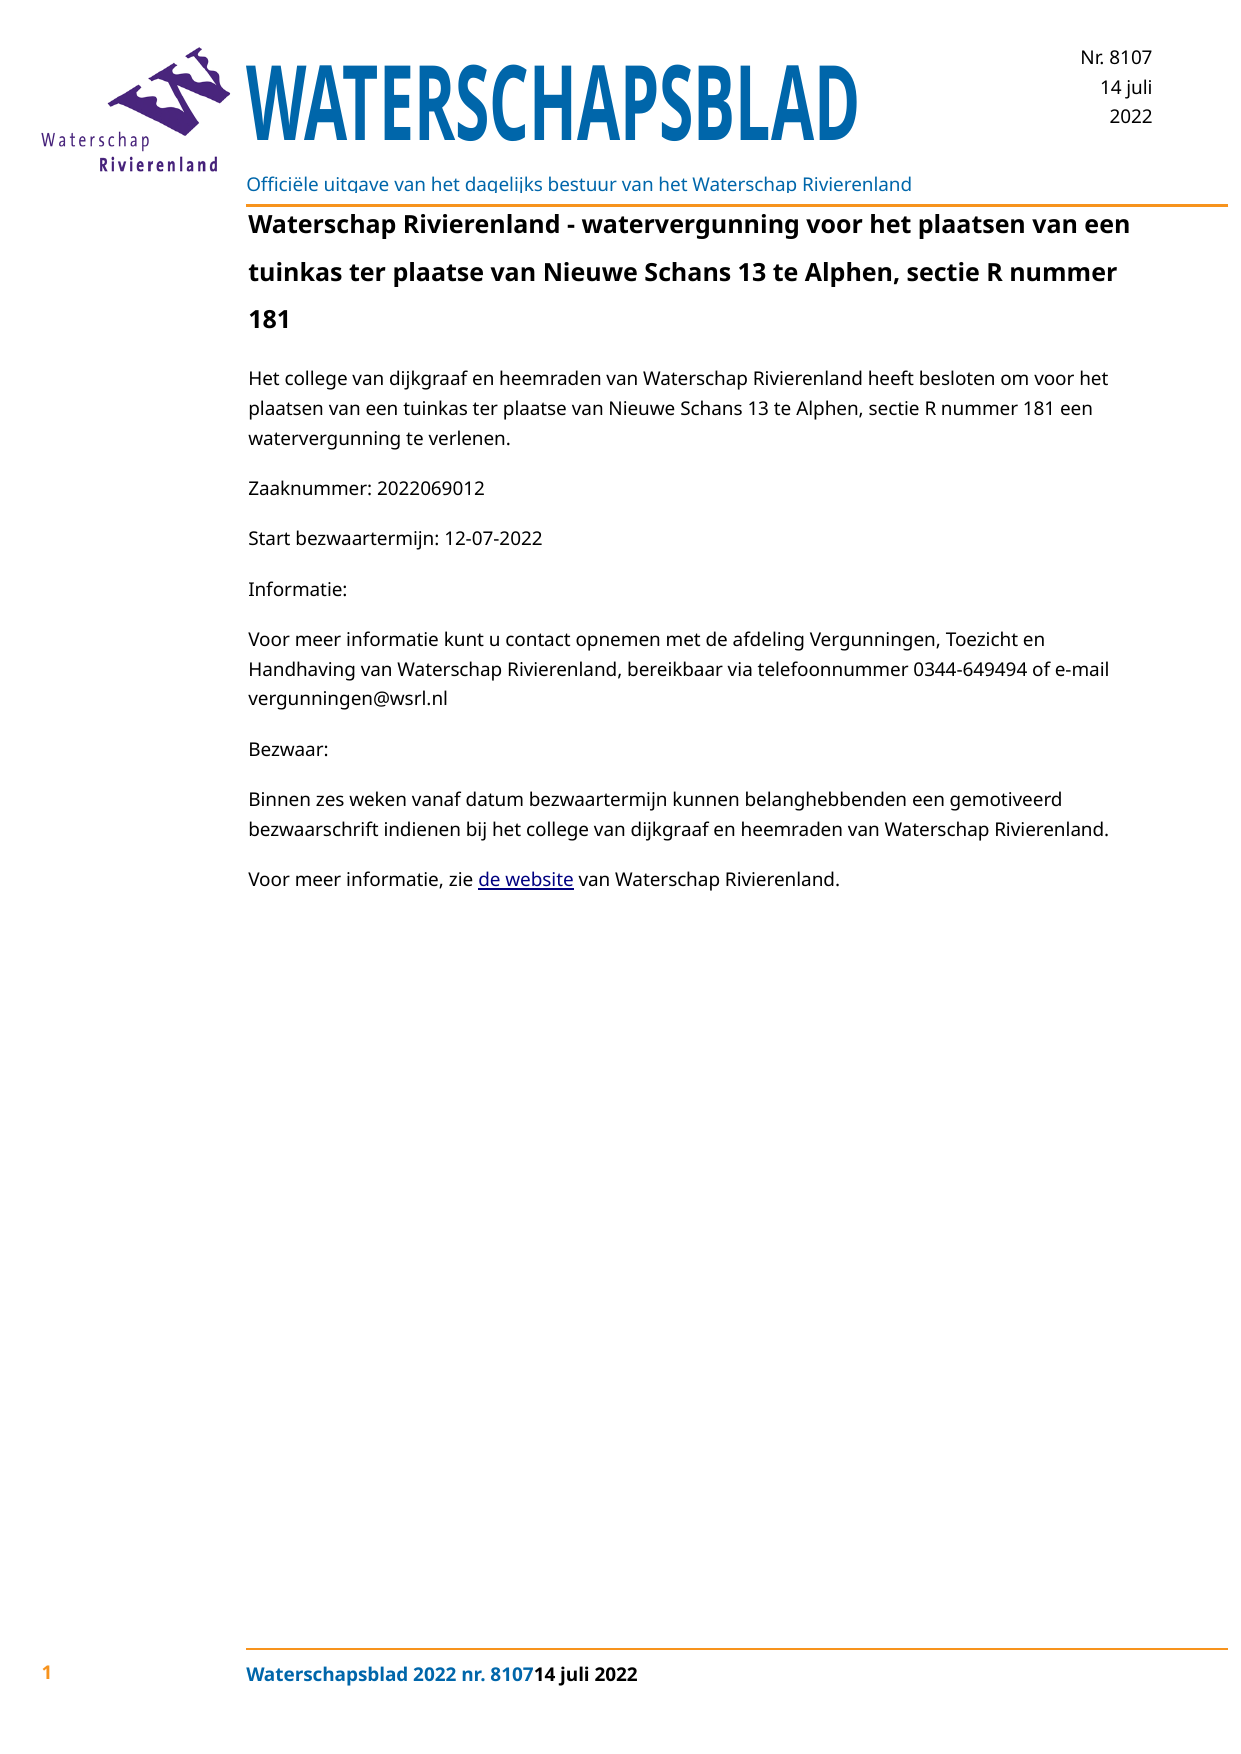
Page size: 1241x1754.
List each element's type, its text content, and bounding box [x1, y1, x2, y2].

text Start bezwaartermijn: 12-07-2022 [248, 526, 1152, 551]
text Het college van dijkgraaf en heemraden van Waterschap Rivierenland heeft besloten om voor het plaatsen van een tuinkas ter plaatse van Nieuwe Schans 13 te Alphen, sectie R nummer 181 een watervergunning te verlenen. [248, 366, 1152, 450]
text Zaaknummer: 2022069012 [248, 475, 1152, 501]
text Voor meer informatie kunt u contact opnemen met de afdeling Vergunningen, Toezicht en Handhaving van Waterschap Rivierenland, bereikbaar via telefoonnummer 0344-649494 of e-mail vergunningen@wsrl.nl [248, 626, 1152, 711]
text Binnen zes weken vanaf datum bezwaartermijn kunnen belanghebbenden een gemotiveerd bezwaarschrift indienen bij het college van dijkgraaf en heemraden van Waterschap Rivierenland. [248, 786, 1152, 842]
text Voor meer informatie, zie de website van Waterschap Rivierenland. [248, 866, 1152, 892]
picture [41, 47, 231, 172]
text Informatie: [248, 576, 1152, 602]
text Waterschap Rivierenland - watervergunning voor het plaatsen van een tuinkas ter plaatse van Nieuwe Schans 13 te Alphen, sectie R nummer 181 [248, 207, 1152, 336]
text Bezwaar: [248, 736, 1152, 762]
